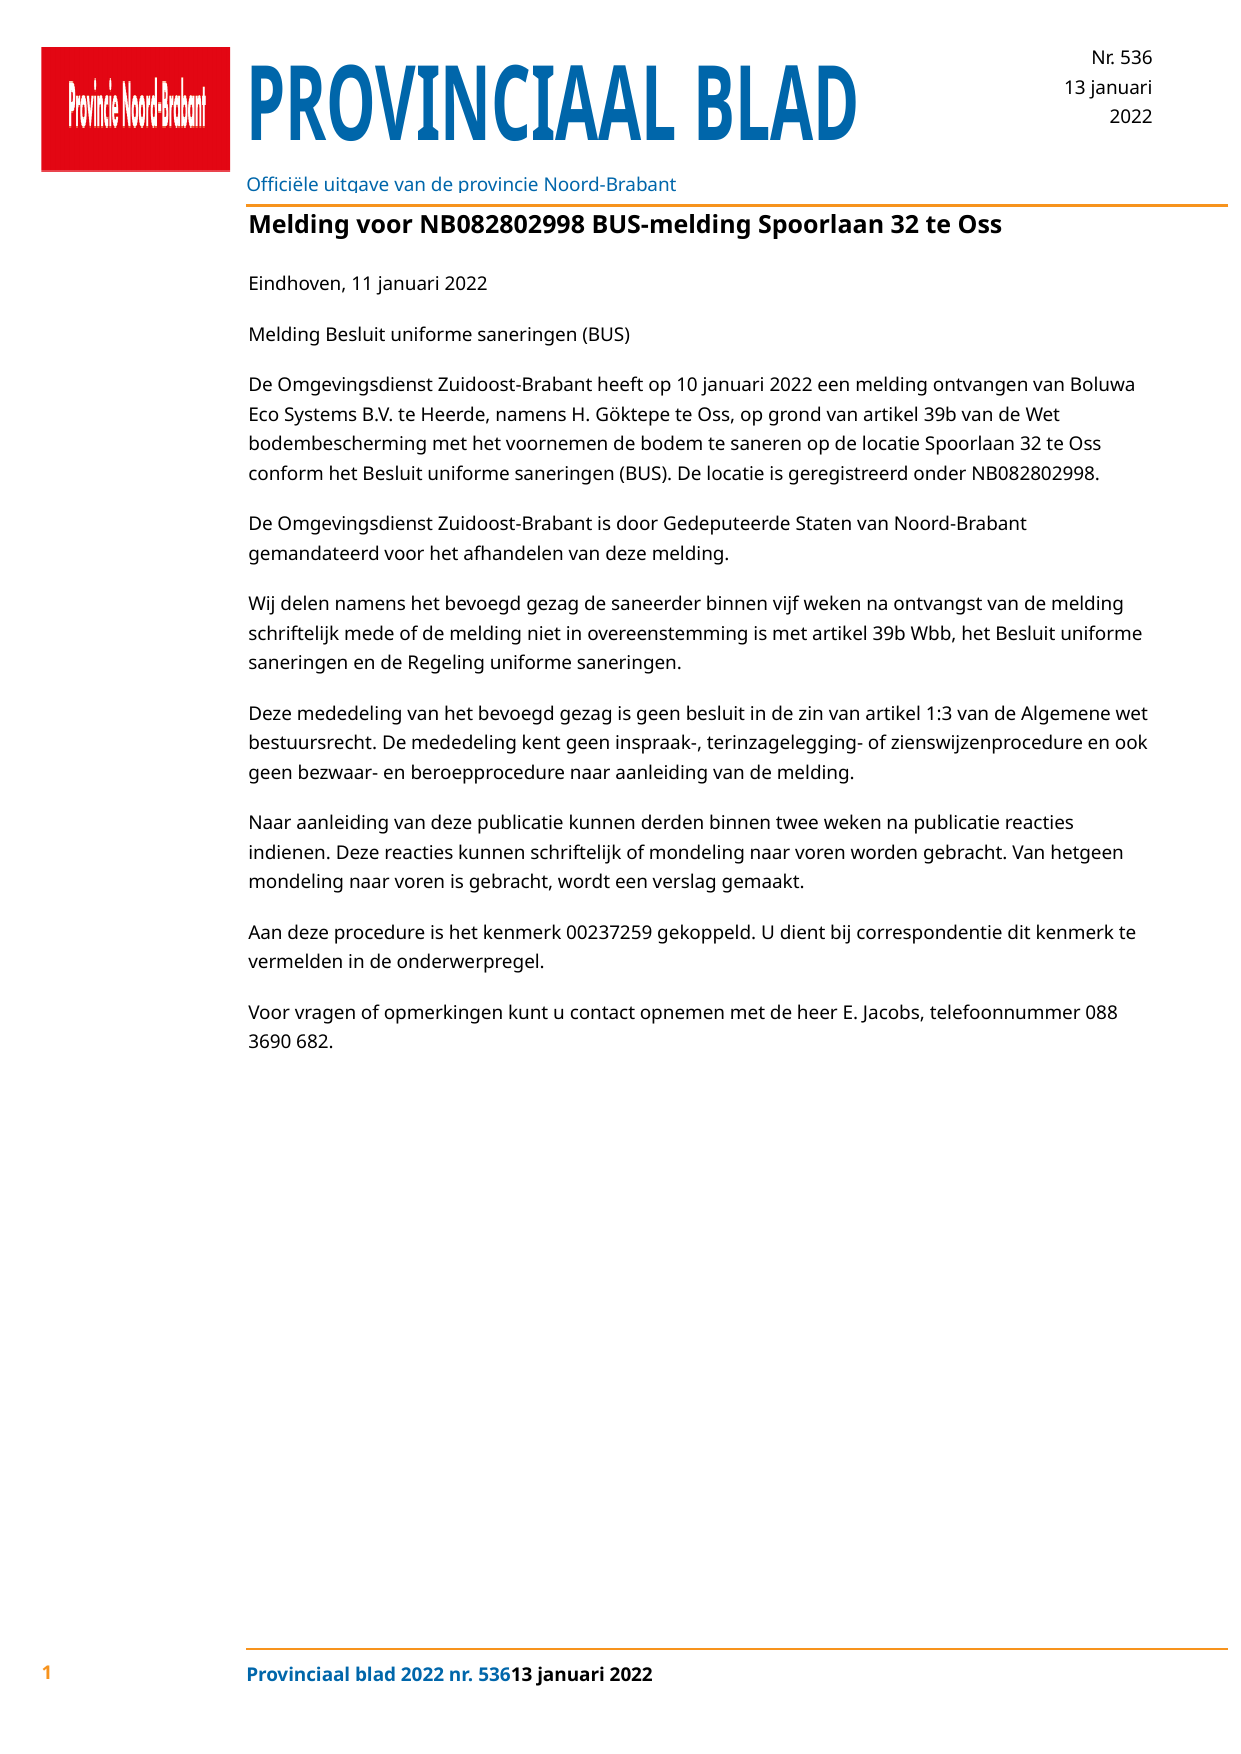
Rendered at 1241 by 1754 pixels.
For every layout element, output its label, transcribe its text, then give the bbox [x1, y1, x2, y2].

text Melding Besluit uniforme saneringen (BUS) [248, 321, 1152, 346]
text Voor vragen of opmerkingen kunt u contact opnemen met de heer E. Jacobs, telefoonnummer 088 3690 682. [248, 999, 1152, 1054]
text Aan deze procedure is het kenmerk 00237259 gekoppeld. U dient bij correspondentie dit kenmerk te vermelden in de onderwerpregel. [248, 919, 1152, 974]
text Deze mededeling van het bevoegd gezag is geen besluit in de zin van artikel 1:3 van de Algemene wet bestuursrecht. De mededeling kent geen inspraak-, terinzagelegging- of zienswijzenprocedure en ook geen bezwaar- en beroepprocedure naar aanleiding van de melding. [248, 700, 1152, 785]
text Eindhoven, 11 januari 2022 [248, 270, 1152, 296]
text Melding voor NB082802998 BUS-melding Spoorlaan 32 te Oss [248, 207, 1152, 241]
text Wij delen namens het bevoegd gezag de saneerder binnen vijf weken na ontvangst van de melding schriftelijk mede of de melding niet in overeenstemming is met artikel 39b Wbb, het Besluit uniforme saneringen en de Regeling uniforme saneringen. [248, 590, 1152, 675]
text Naar aanleiding van deze publicatie kunnen derden binnen twee weken na publicatie reacties indienen. Deze reacties kunnen schriftelijk of mondeling naar voren worden gebracht. Van hetgeen mondeling naar voren is gebracht, wordt een verslag gemaakt. [248, 809, 1152, 894]
text De Omgevingsdienst Zuidoost-Brabant heeft op 10 januari 2022 een melding ontvangen van Boluwa Eco Systems B.V. te Heerde, namens H. Göktepe te Oss, op grond van artikel 39b van de Wet bodembescherming met het voornemen de bodem te saneren op de locatie Spoorlaan 32 te Oss conform het Besluit uniforme saneringen (BUS). De locatie is geregistreerd onder NB082802998. [248, 371, 1152, 486]
picture [41, 47, 231, 172]
text De Omgevingsdienst Zuidoost-Brabant is door Gedeputeerde Staten van Noord-Brabant gemandateerd voor het afhandelen van deze melding. [248, 510, 1152, 566]
